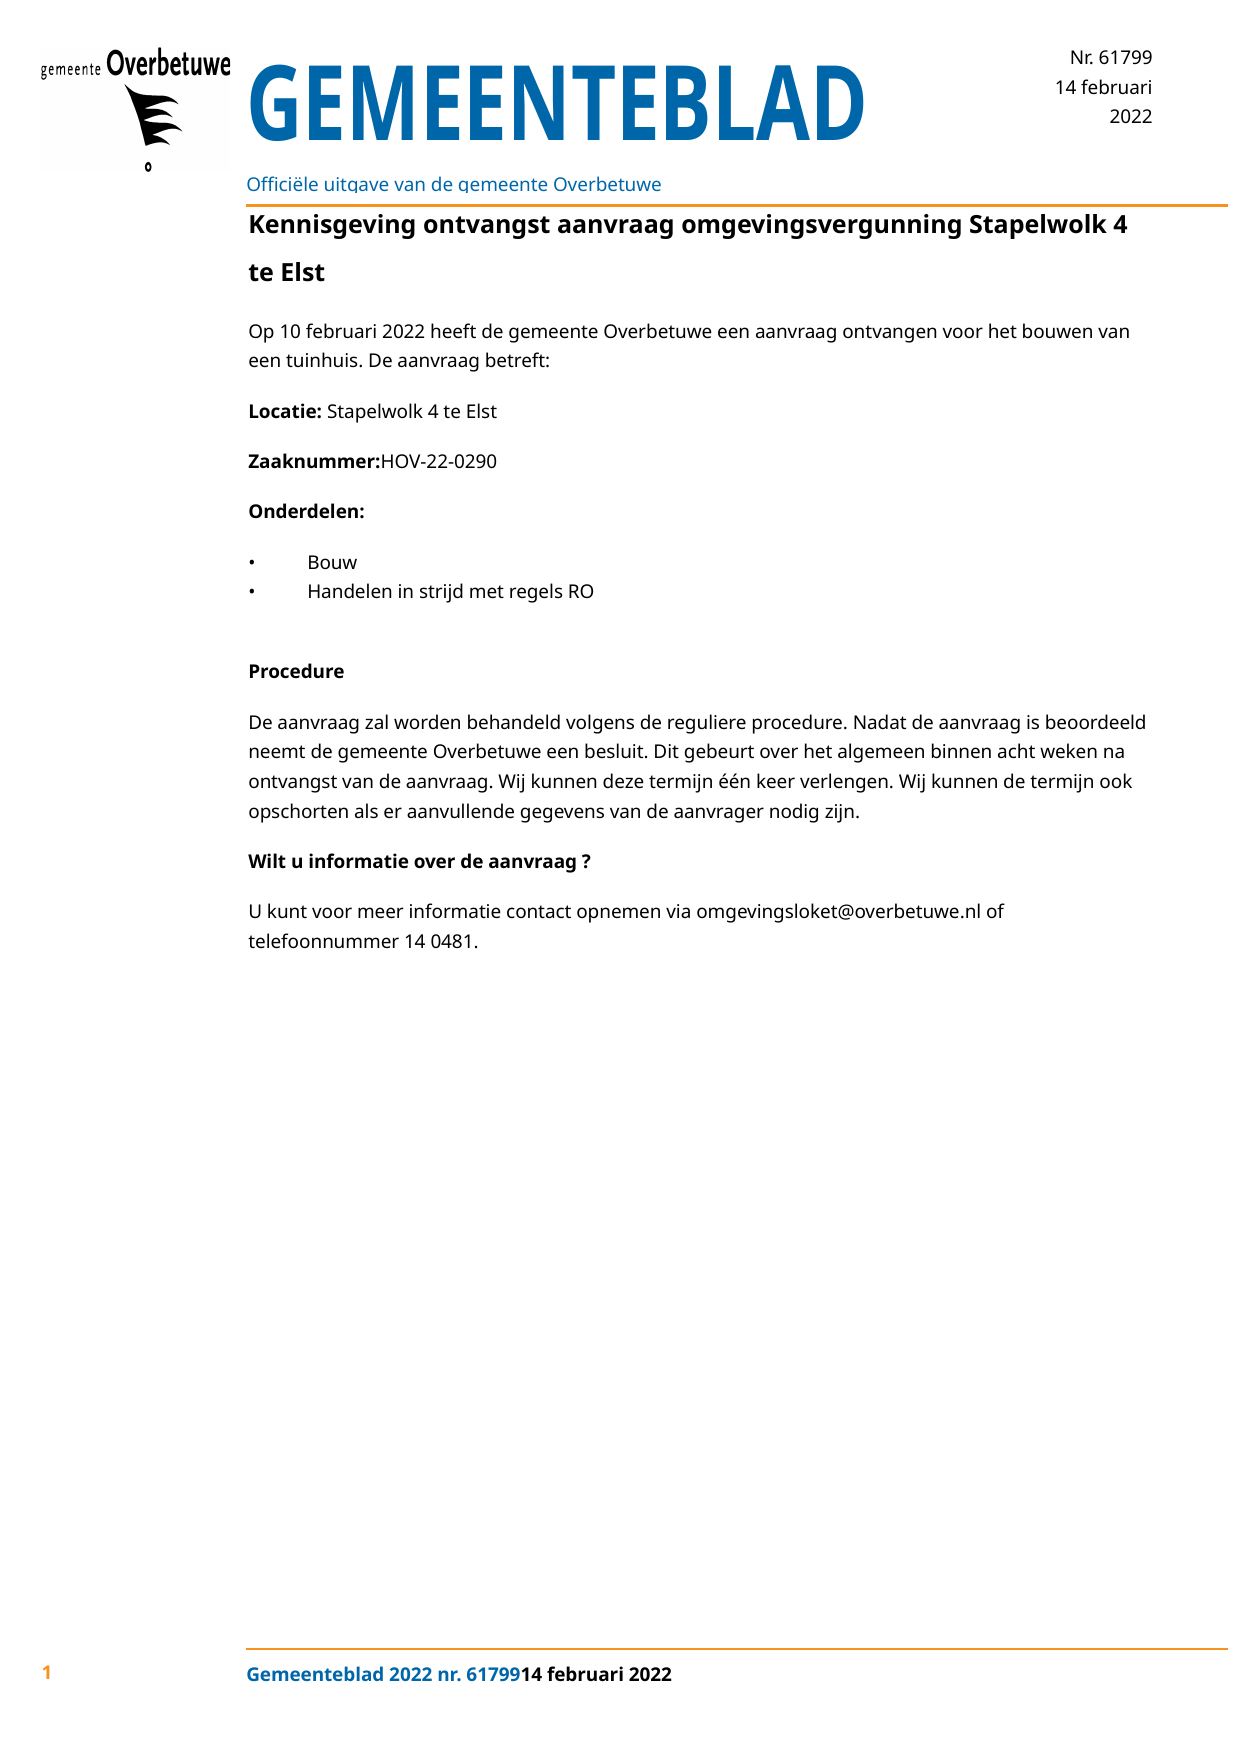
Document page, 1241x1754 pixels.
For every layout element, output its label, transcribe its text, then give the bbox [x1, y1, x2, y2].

text U kunt voor meer informatie contact opnemen via omgevingsloket@overbetuwe.nl of telefoonnummer 14 0481. [248, 899, 1152, 954]
text De aanvraag zal worden behandeld volgens de reguliere procedure. Nadat de aanvraag is beoordeeld neemt de gemeente Overbetuwe een besluit. Dit gebeurt over het algemeen binnen acht weken na ontvangst van de aanvraag. Wij kunnen deze termijn één keer verlengen. Wij kunnen de termijn ook opschorten als er aanvullende gegevens van de aanvrager nodig zijn. [248, 709, 1152, 824]
list Handelen in strijd met regels RO [248, 579, 1152, 604]
text Kennisgeving ontvangst aanvraag omgevingsvergunning Stapelwolk 4 te Elst [248, 207, 1152, 288]
text Wilt u informatie over de aanvraag ? [248, 848, 1152, 874]
text Op 10 februari 2022 heeft de gemeente Overbetuwe een aanvraag ontvangen voor het bouwen van een tuinhuis. De aanvraag betreft: [248, 318, 1152, 373]
text Procedure [248, 659, 1152, 684]
text Onderdelen: [248, 499, 1152, 524]
list Bouw [248, 549, 1152, 575]
text Locatie: Stapelwolk 4 te Elst [248, 398, 1152, 424]
picture [41, 47, 231, 172]
text Zaaknummer:HOV-22-0290 [248, 448, 1152, 474]
